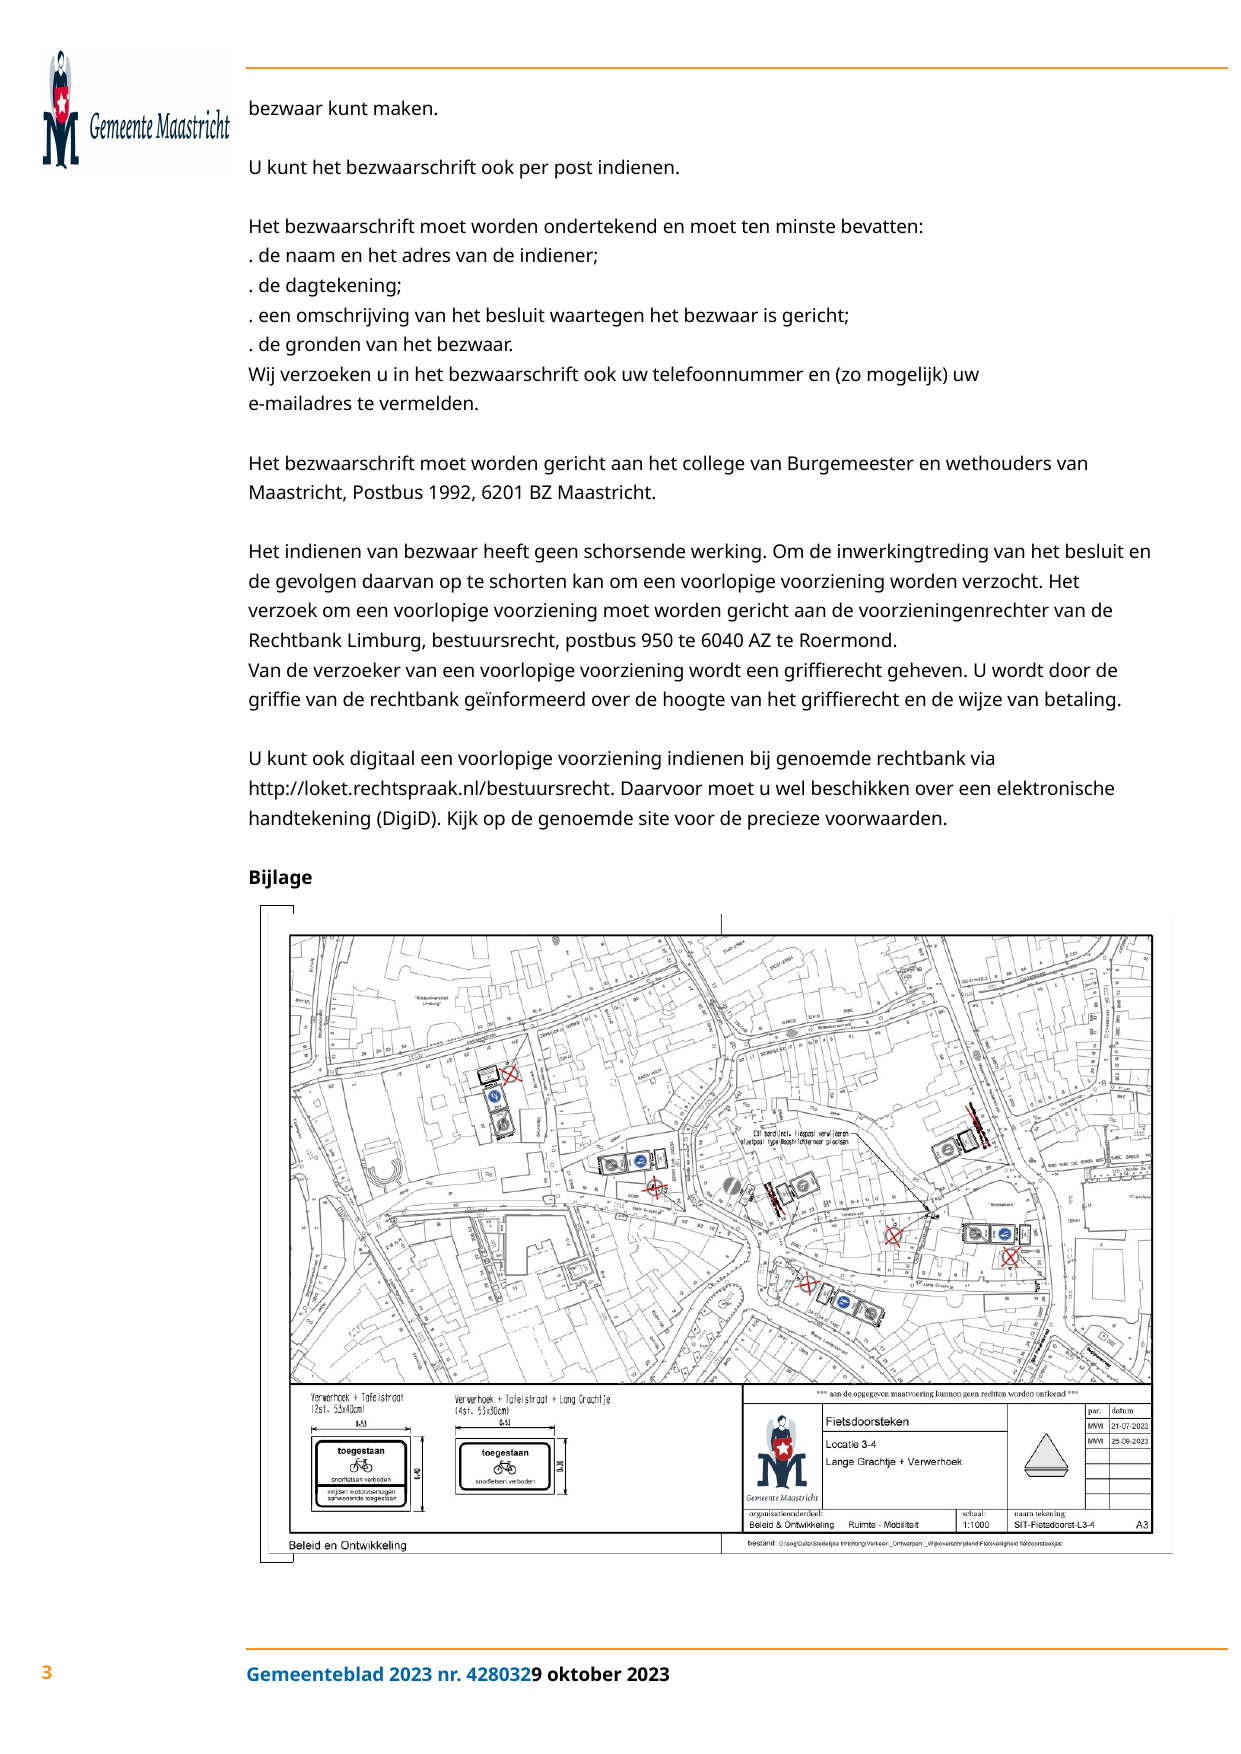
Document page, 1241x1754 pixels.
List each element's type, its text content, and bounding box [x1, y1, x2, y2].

text . de gronden van het bezwaar. [248, 331, 1152, 357]
text Van de verzoeker van een voorlopige voorziening wordt een griffierecht geheven. U wordt door de griffie van de rechtbank geïnformeerd over de hoogte van het griffierecht en de wijze van betaling. [248, 657, 1152, 712]
text Bijlage [248, 864, 1152, 890]
text Het indienen van bezwaar heeft geen schorsende werking. Om de inwerkingtreding van het besluit en de gevolgen daarvan op te schorten kan om een voorlopige voorziening worden verzocht. Het verzoek om een voorlopige voorziening moet worden gericht aan de voorzieningenrechter van de Rechtbank Limburg, bestuursrecht, postbus 950 te 6040 AZ te Roermond. [248, 538, 1152, 653]
text Het bezwaarschrift moet worden gericht aan het college van Burgemeester en wethouders van Maastricht, Postbus 1992, 6201 BZ Maastricht. [248, 450, 1152, 505]
text Het bezwaarschrift moet worden ondertekend en moet ten minste bevatten: [248, 213, 1152, 239]
picture [41, 47, 231, 172]
text e-mailadres te vermelden. [248, 391, 1152, 416]
text bezwaar kunt maken. [248, 95, 1152, 121]
text U kunt ook digitaal een voorlopige voorziening indienen bij genoemde rechtbank via http://loket.rechtspraak.nl/bestuursrecht. Daarvoor moet u wel beschikken over een elektronische handtekening (DigiD). Kijk op de genoemde site voor de precieze voorwaarden. [248, 746, 1152, 831]
text Wij verzoeken u in het bezwaarschrift ook uw telefoonnummer en (zo mogelijk) uw [248, 361, 1152, 387]
text . de naam en het adres van de indiener; [248, 243, 1152, 268]
text . een omschrijving van het besluit waartegen het bezwaar is gericht; [248, 302, 1152, 328]
text U kunt het bezwaarschrift ook per post indienen. [248, 154, 1152, 180]
picture [268, 914, 1173, 1554]
text . de dagtekening; [248, 272, 1152, 298]
